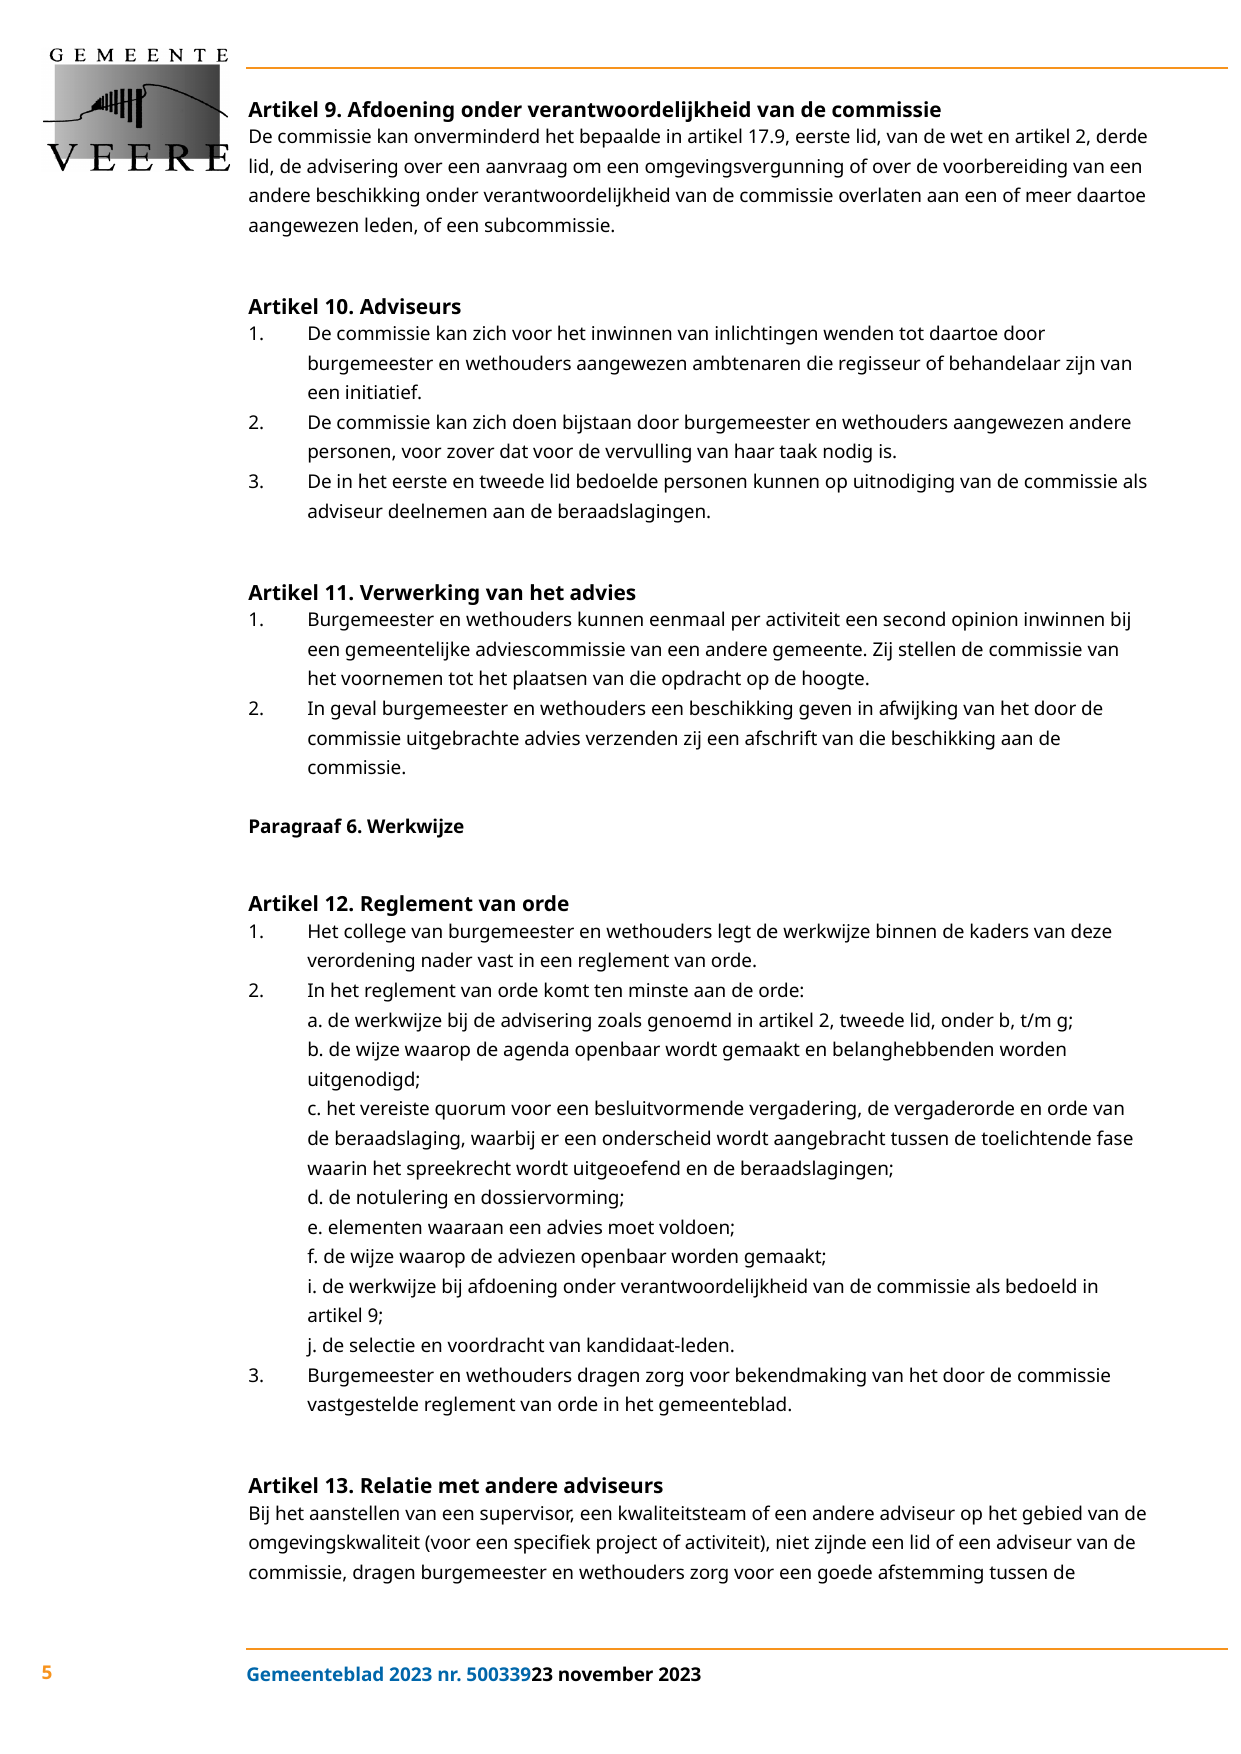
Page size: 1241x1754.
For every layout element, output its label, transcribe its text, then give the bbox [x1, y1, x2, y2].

list d. de notulering en dossiervorming; [248, 1184, 1152, 1210]
list In geval burgemeester en wethouders een beschikking geven in afwijking van het door de commissie uitgebrachte advies verzenden zij een afschrift van die beschikking aan de commissie. [248, 695, 1152, 780]
list f. de wijze waarop de adviezen openbaar worden gemaakt; [248, 1243, 1152, 1269]
picture [41, 47, 231, 172]
text Bij het aanstellen van een supervisor, een kwaliteitsteam of een andere adviseur op het gebied van de omgevingskwaliteit (voor een specifiek project of activiteit), niet zijnde een lid of een adviseur van de commissie, dragen burgemeester en wethouders zorg voor een goede afstemming tussen de [248, 1500, 1152, 1585]
list b. de wijze waarop de agenda openbaar wordt gemaakt en belanghebbenden worden uitgenodigd; [248, 1036, 1152, 1092]
list c. het vereiste quorum voor een besluitvormende vergadering, de vergaderorde en orde van de beraadslaging, waarbij er een onderscheid wordt aangebracht tussen de toelichtende fase waarin het spreekrecht wordt uitgeoefend en de beraadslagingen; [248, 1096, 1152, 1180]
list De commissie kan zich doen bijstaan door burgemeester en wethouders aangewezen andere personen, voor zover dat voor de vervulling van haar taak nodig is. [248, 409, 1152, 464]
list a. de werkwijze bij de advisering zoals genoemd in artikel 2, tweede lid, onder b, t/m g; [248, 1007, 1152, 1032]
text Artikel 10. Adviseurs [248, 292, 1152, 320]
list Het college van burgemeester en wethouders legt de werkwijze binnen de kaders van deze verordening nader vast in een reglement van orde. [248, 918, 1152, 973]
text Paragraaf 6. Werkwijze [248, 813, 1152, 839]
list Burgemeester en wethouders dragen zorg voor bekendmaking van het door de commissie vastgestelde reglement van orde in het gemeenteblad. [248, 1362, 1152, 1417]
list In het reglement van orde komt ten minste aan de orde: [248, 977, 1152, 1003]
text Artikel 12. Reglement van orde [248, 889, 1152, 918]
list i. de werkwijze bij afdoening onder verantwoordelijkheid van de commissie als bedoeld in artikel 9; [248, 1273, 1152, 1328]
text Artikel 9. Afdoening onder verantwoordelijkheid van de commissie [248, 95, 1152, 123]
text De commissie kan onverminderd het bepaalde in artikel 17.9, eerste lid, van de wet en artikel 2, derde lid, de advisering over een aanvraag om een omgevingsvergunning of over de voorbereiding van een andere beschikking onder verantwoordelijkheid van de commissie overlaten aan een of meer daartoe aangewezen leden, of een subcommissie. [248, 123, 1152, 238]
list j. de selectie en voordracht van kandidaat-leden. [248, 1332, 1152, 1358]
list De commissie kan zich voor het inwinnen van inlichtingen wenden tot daartoe door burgemeester en wethouders aangewezen ambtenaren die regisseur of behandelaar zijn van een initiatief. [248, 320, 1152, 405]
list e. elementen waaraan een advies moet voldoen; [248, 1214, 1152, 1239]
list Burgemeester en wethouders kunnen eenmaal per activiteit een second opinion inwinnen bij een gemeentelijke adviescommissie van een andere gemeente. Zij stellen de commissie van het voornemen tot het plaatsen van die opdracht op de hoogte. [248, 606, 1152, 691]
list De in het eerste en tweede lid bedoelde personen kunnen op uitnodiging van de commissie als adviseur deelnemen aan de beraadslagingen. [248, 468, 1152, 524]
text Artikel 13. Relatie met andere adviseurs [248, 1471, 1152, 1500]
text Artikel 11. Verwerking van het advies [248, 578, 1152, 606]
